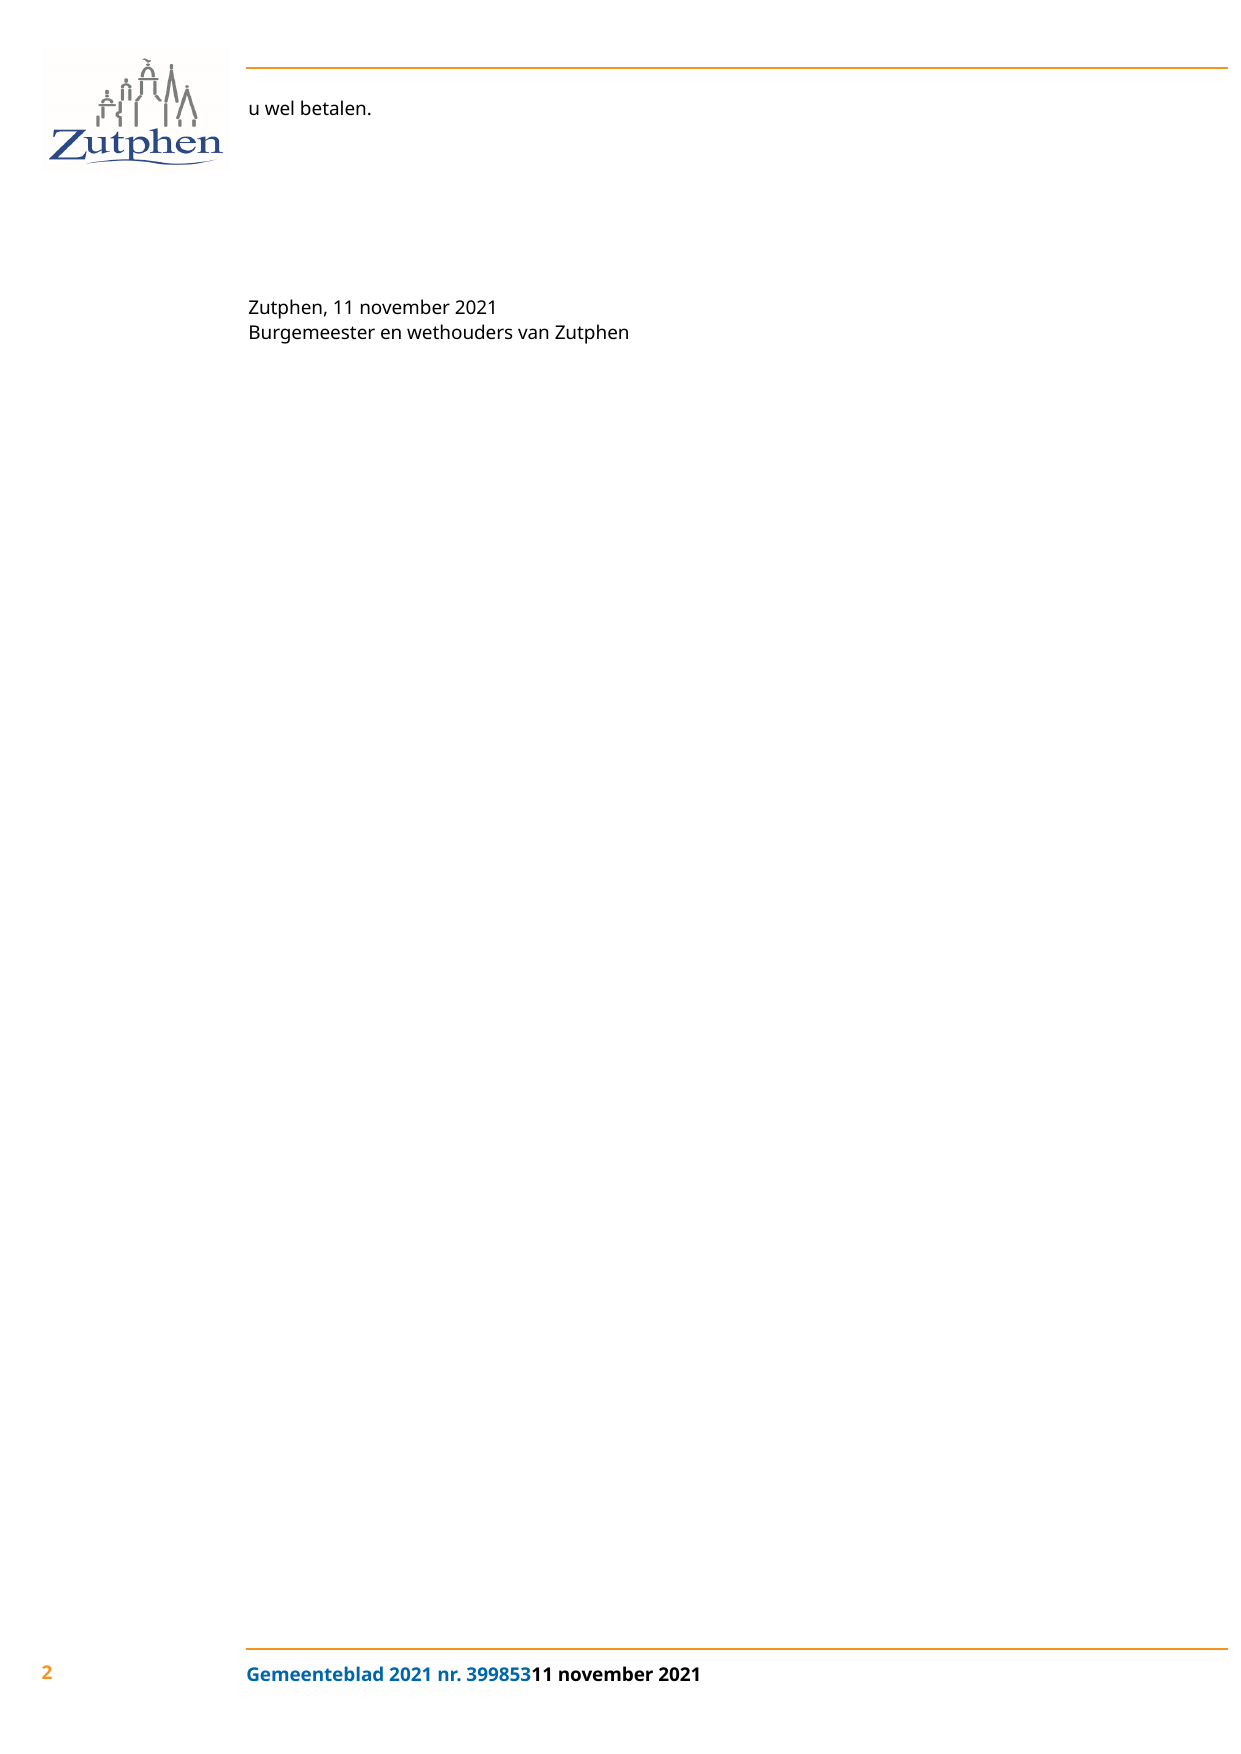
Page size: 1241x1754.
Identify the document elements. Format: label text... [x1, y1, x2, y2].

picture [41, 47, 231, 172]
text Zutphen, 11 november 2021 [248, 294, 1152, 319]
text u wel betalen. [248, 95, 1152, 121]
text Burgemeester en wethouders van Zutphen [248, 319, 1152, 345]
